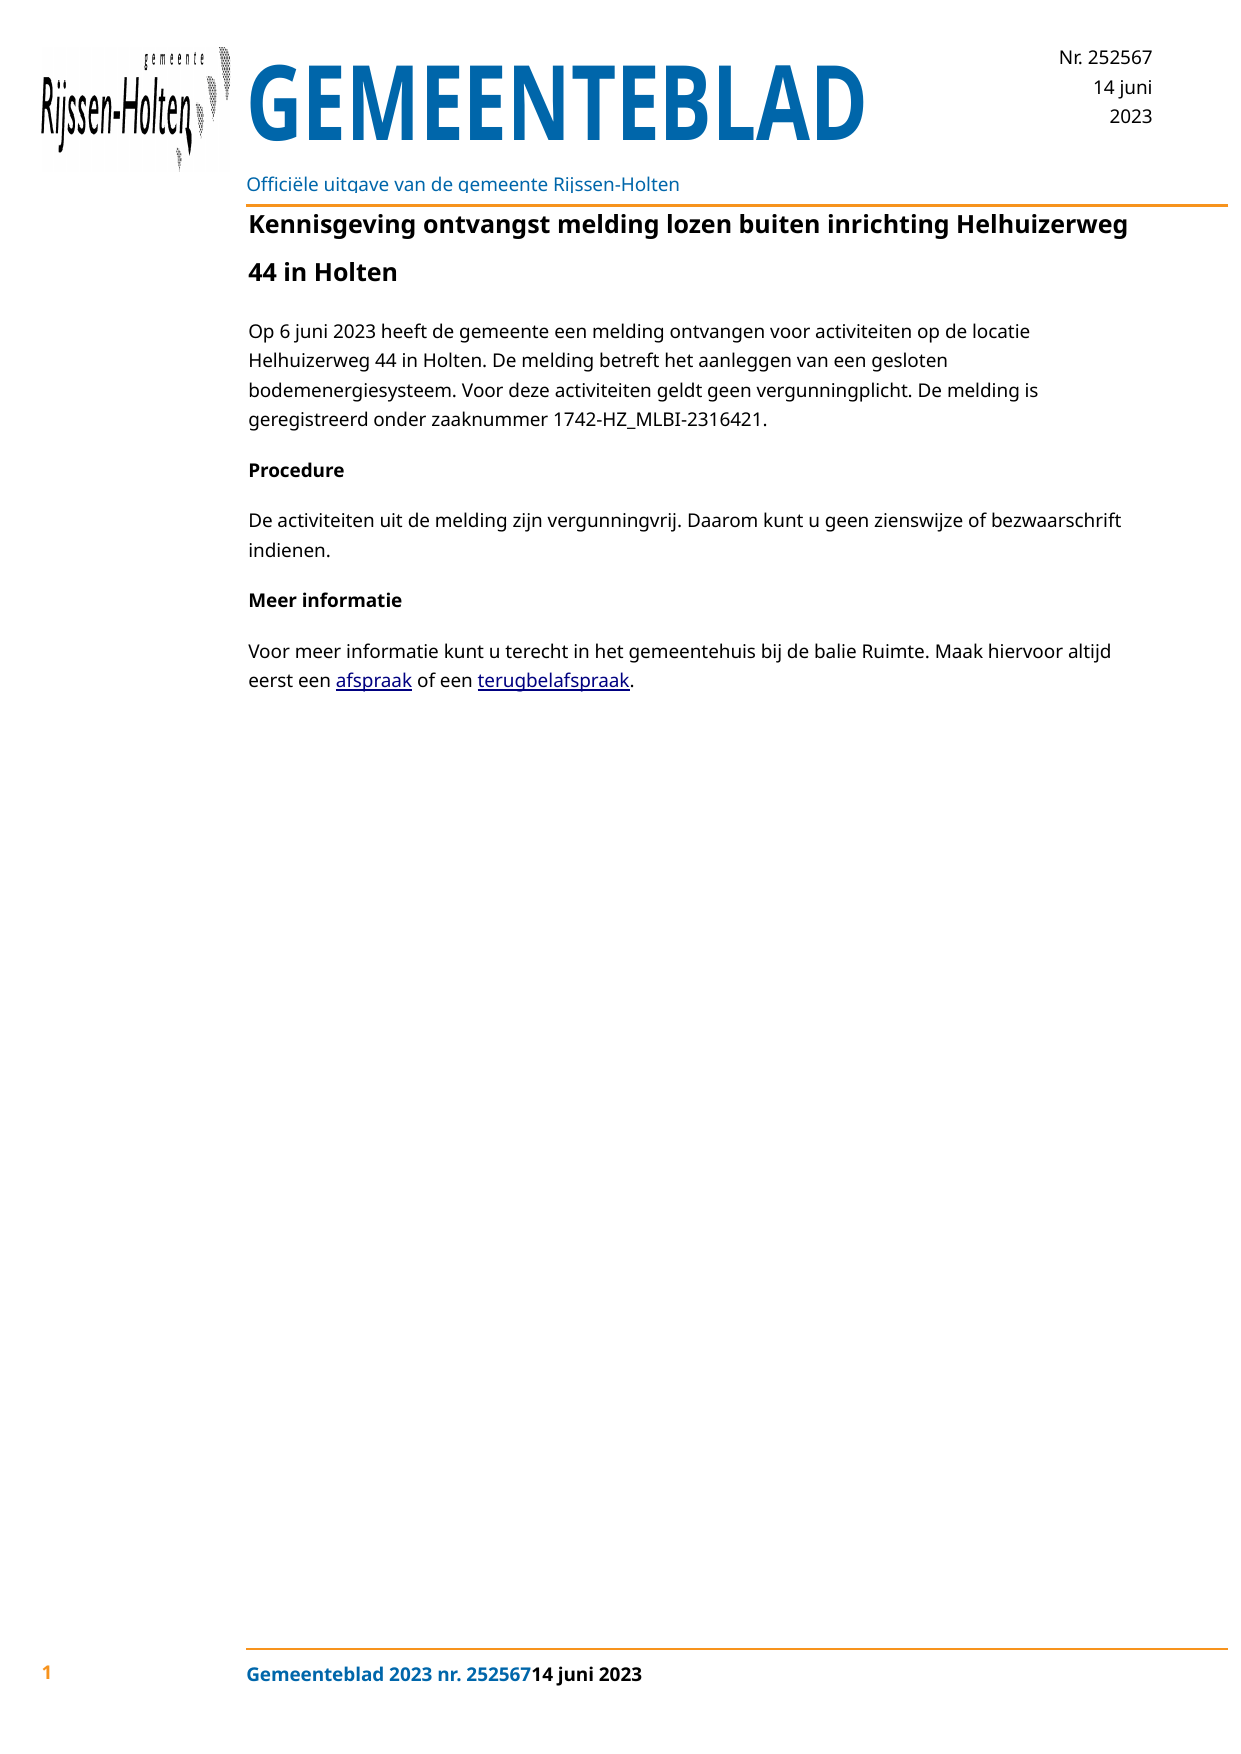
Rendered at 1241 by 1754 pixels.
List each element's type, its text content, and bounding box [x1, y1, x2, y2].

text Voor meer informatie kunt u terecht in het gemeentehuis bij de balie Ruimte. Maak hiervoor altijd eerst een afspraak of een terugbelafspraak. [248, 638, 1152, 693]
text De activiteiten uit de melding zijn vergunningvrij. Daarom kunt u geen zienswijze of bezwaarschrift indienen. [248, 507, 1152, 563]
text Op 6 juni 2023 heeft de gemeente een melding ontvangen voor activiteiten op de locatie Helhuizerweg 44 in Holten. De melding betreft het aanleggen van een gesloten bodemenergiesysteem. Voor deze activiteiten geldt geen vergunningplicht. De melding is geregistreerd onder zaaknummer 1742-HZ_MLBI-2316421. [248, 318, 1152, 432]
picture [41, 47, 231, 172]
text Procedure [248, 457, 1152, 483]
text Kennisgeving ontvangst melding lozen buiten inrichting Helhuizerweg 44 in Holten [248, 207, 1152, 288]
text Meer informatie [248, 587, 1152, 613]
